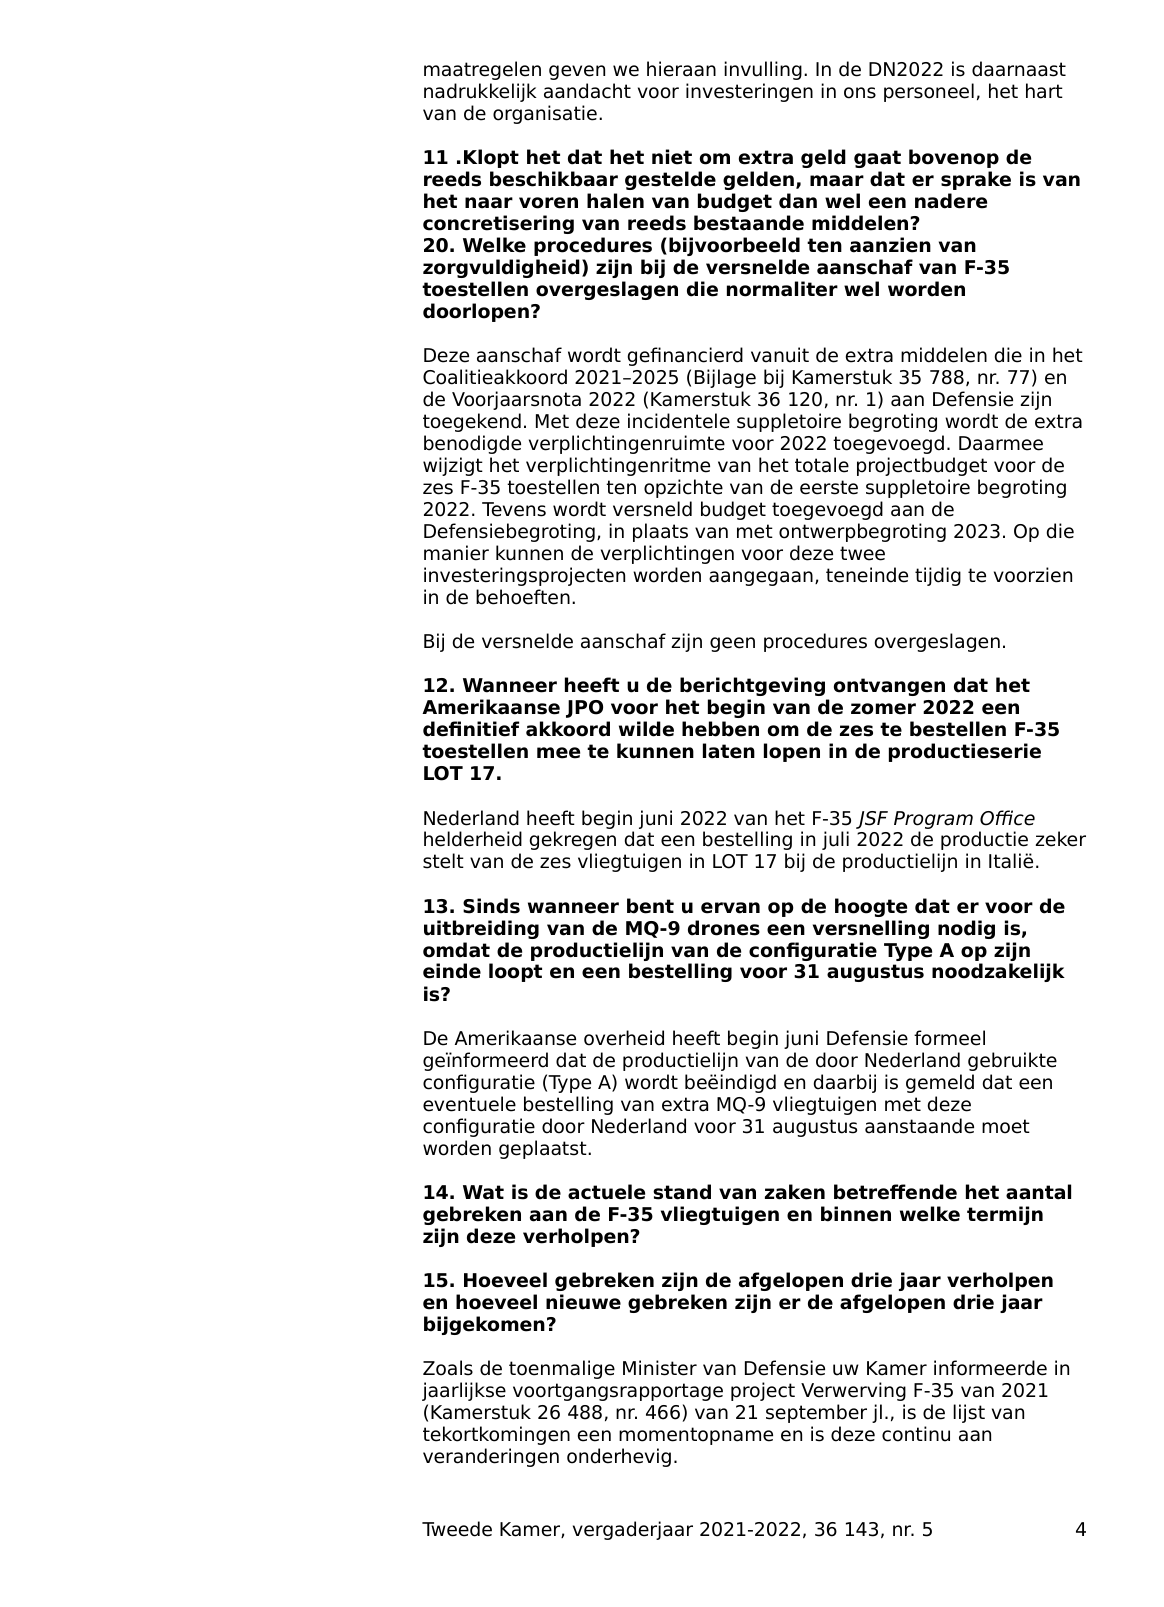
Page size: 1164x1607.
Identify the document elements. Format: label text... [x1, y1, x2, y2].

text Zoals de toenmalige Minister van Defensie uw Kamer informeerde in jaarlijkse voortgangsrapportage project Verwerving F-35 van 2021 (Kamerstuk 26 488, nr. 466) van 21 september jl., is de lijst van tekortkomingen een momentopname en is deze continu aan veranderingen onderhevig. [422, 1358, 1087, 1468]
text 11 .Klopt het dat het niet om extra geld gaat bovenop de reeds beschikbaar gestelde gelden, maar dat er sprake is van het naar voren halen van budget dan wel een nadere concretisering van reeds bestaande middelen? [422, 147, 1087, 235]
text 15. Hoeveel gebreken zijn de afgelopen drie jaar verholpen en hoeveel nieuwe gebreken zijn er de afgelopen drie jaar bijgekomen? [422, 1270, 1087, 1336]
text De Amerikaanse overheid heeft begin juni Defensie formeel geïnformeerd dat de productielijn van de door Nederland gebruikte configuratie (Type A) wordt beëindigd en daarbij is gemeld dat een eventuele bestelling van extra MQ-9 vliegtuigen met deze configuratie door Nederland voor 31 augustus aanstaande moet worden geplaatst. [422, 1028, 1087, 1159]
text 20. Welke procedures (bijvoorbeeld ten aanzien van zorgvuldigheid) zijn bij de versnelde aanschaf van F-35 toestellen overgeslagen die normaliter wel worden doorlopen? [422, 235, 1087, 323]
text Bij de versnelde aanschaf zijn geen procedures overgeslagen. [422, 631, 1087, 653]
text Nederland heeft begin juni 2022 van het F-35 JSF Program Office helderheid gekregen dat een bestelling in juli 2022 de productie zeker stelt van de zes vliegtuigen in LOT 17 bij de productielijn in Italië. [422, 807, 1087, 873]
text 12. Wanneer heeft u de berichtgeving ontvangen dat het Amerikaanse JPO voor het begin van de zomer 2022 een definitief akkoord wilde hebben om de zes te bestellen F-35 toestellen mee te kunnen laten lopen in de productieserie LOT 17. [422, 675, 1087, 785]
text 14. Wat is de actuele stand van zaken betreffende het aantal gebreken aan de F-35 vliegtuigen en binnen welke termijn zijn deze verholpen? [422, 1182, 1087, 1248]
text 13. Sinds wanneer bent u ervan op de hoogte dat er voor de uitbreiding van de MQ-9 drones een versnelling nodig is, omdat de productielijn van de configuratie Type A op zijn einde loopt en een bestelling voor 31 augustus noodzakelijk is? [422, 896, 1087, 1005]
text Deze aanschaf wordt gefinancierd vanuit de extra middelen die in het Coalitieakkoord 2021–2025 (Bijlage bij Kamerstuk 35 788, nr. 77) en de Voorjaarsnota 2022 (Kamerstuk 36 120, nr. 1) aan Defensie zijn toegekend. Met deze incidentele suppletoire begroting wordt de extra benodigde verplichtingenruimte voor 2022 toegevoegd. Daarmee wijzigt het verplichtingenritme van het totale projectbudget voor de zes F-35 toestellen ten opzichte van de eerste suppletoire begroting 2022. Tevens wordt versneld budget toegevoegd aan de Defensiebegroting, in plaats van met ontwerpbegroting 2023. Op die manier kunnen de verplichtingen voor deze twee investeringsprojecten worden aangegaan, teneinde tijdig te voorzien in de behoeften. [422, 345, 1087, 609]
text maatregelen geven we hieraan invulling. In de DN2022 is daarnaast nadrukkelijk aandacht voor investeringen in ons personeel, het hart van de organisatie. [422, 59, 1087, 125]
